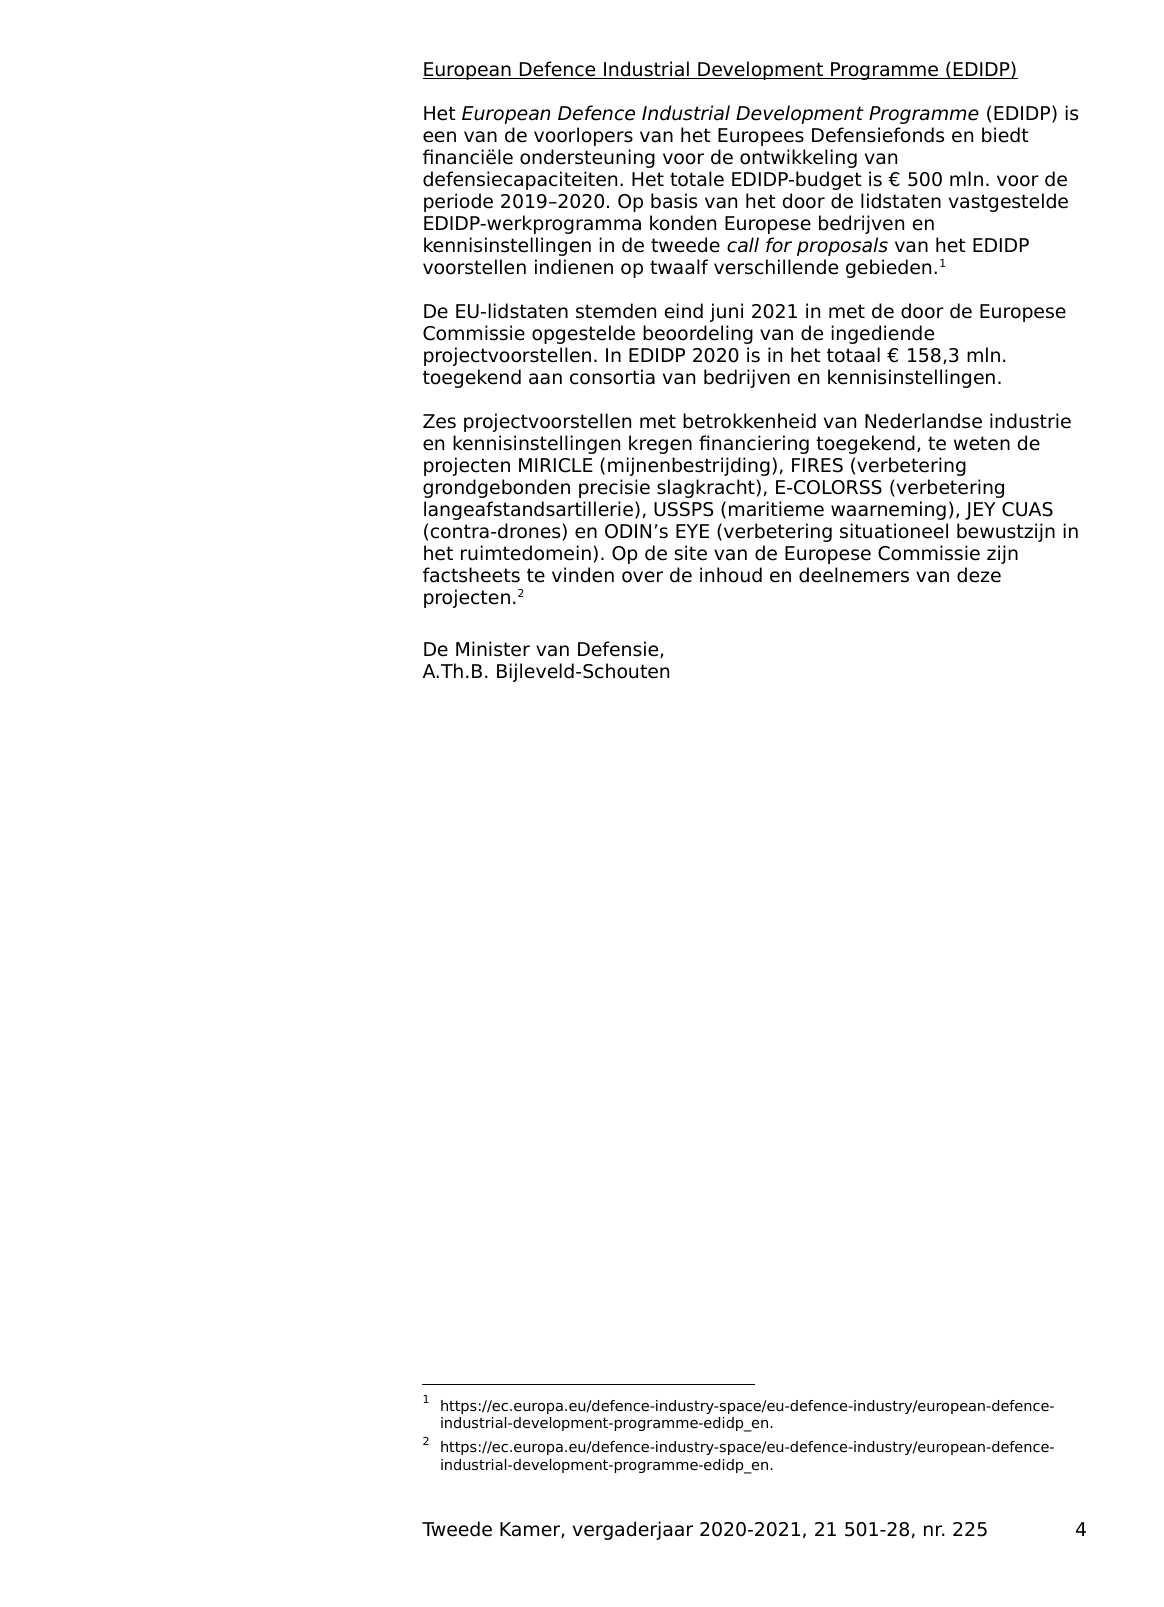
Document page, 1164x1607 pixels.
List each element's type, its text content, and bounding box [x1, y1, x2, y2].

text Zes projectvoorstellen met betrokkenheid van Nederlandse industrie en kennisinstellingen kregen financiering toegekend, te weten de projecten MIRICLE (mijnenbestrijding), FIRES (verbetering grondgebonden precisie slagkracht), E-COLORSS (verbetering langeafstandsartillerie), USSPS (maritieme waarneming), JEY CUAS (contra-drones) en ODIN’s EYE (verbetering situationeel bewustzijn in het ruimtedomein). Op de site van de Europese Commissie zijn factsheets te vinden over de inhoud en deelnemers van deze projecten. [422, 411, 1087, 609]
text Het European Defence Industrial Development Programme (EDIDP) is een van de voorlopers van het Europees Defensiefonds en biedt financiële ondersteuning voor de ontwikkeling van defensiecapaciteiten. Het totale EDIDP-budget is € 500 mln. voor de periode 2019–2020. Op basis van het door de lidstaten vastgestelde EDIDP-werkprogramma konden Europese bedrijven en kennisinstellingen in de tweede call for proposals van het EDIDP voorstellen indienen op twaalf verschillende gebieden. [422, 103, 1087, 279]
text De Minister van Defensie, A.Th.B. Bijleveld-Schouten [422, 639, 1087, 683]
text De EU-lidstaten stemden eind juni 2021 in met de door de Europese Commissie opgestelde beoordeling van de ingediende projectvoorstellen. In EDIDP 2020 is in het totaal € 158,3 mln. toegekend aan consortia van bedrijven en kennisinstellingen. [422, 301, 1087, 389]
text https://ec.europa.eu/defence-industry-space/eu-defence-industry/european-defence-industrial-development-programme-edidp_en. [422, 1393, 1087, 1432]
subtitle European Defence Industrial Development Programme (EDIDP) [422, 59, 1087, 81]
text https://ec.europa.eu/defence-industry-space/eu-defence-industry/european-defence-industrial-development-programme-edidp_en. [422, 1435, 1087, 1474]
